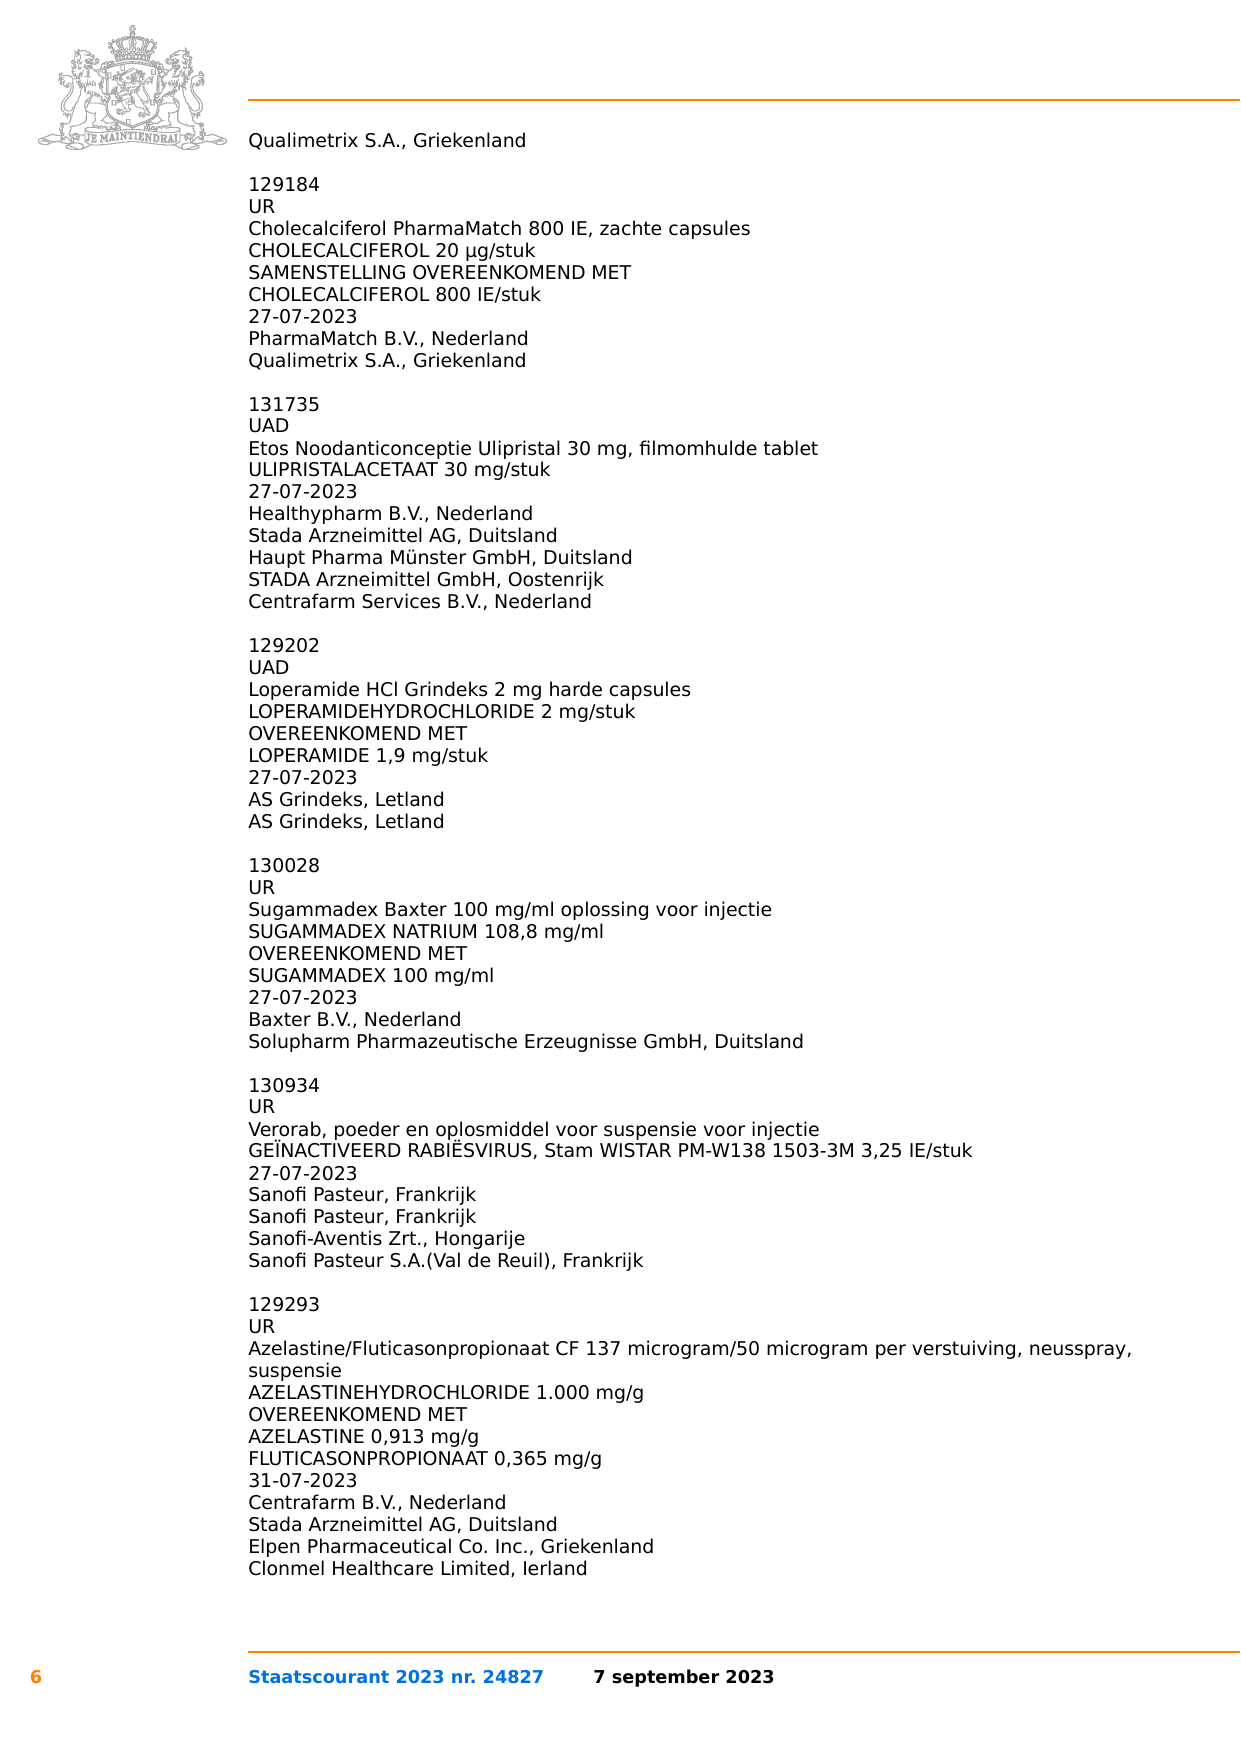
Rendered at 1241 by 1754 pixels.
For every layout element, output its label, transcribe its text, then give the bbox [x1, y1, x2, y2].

text AS Grindeks, Letland [248, 811, 1163, 833]
text Sanofi Pasteur, Frankrijk [248, 1206, 1163, 1228]
text SUGAMMADEX NATRIUM 108,8 mg/ml [248, 921, 1163, 943]
text Etos Noodanticonceptie Ulipristal 30 mg, filmomhulde tablet [248, 437, 1163, 459]
text SAMENSTELLING OVEREENKOMEND MET [248, 262, 1163, 284]
text 131735 [248, 393, 1163, 415]
text ULIPRISTALACETAAT 30 mg/stuk [248, 459, 1163, 481]
text LOPERAMIDEHYDROCHLORIDE 2 mg/stuk [248, 701, 1163, 723]
text 129202 [248, 635, 1163, 657]
text Verorab, poeder en oplosmiddel voor suspensie voor injectie [248, 1118, 1163, 1140]
text Azelastine/Fluticasonpropionaat CF 137 microgram/50 microgram per verstuiving, neusspray, suspensie [248, 1338, 1163, 1382]
text 130028 [248, 855, 1163, 877]
text Centrafarm Services B.V., Nederland [248, 591, 1163, 613]
text Sanofi Pasteur S.A.(Val de Reuil), Frankrijk [248, 1250, 1163, 1272]
text 27-07-2023 [248, 481, 1163, 503]
text AZELASTINE 0,913 mg/g [248, 1426, 1163, 1448]
text PharmaMatch B.V., Nederland [248, 328, 1163, 349]
text Qualimetrix S.A., Griekenland [248, 349, 1163, 372]
text Elpen Pharmaceutical Co. Inc., Griekenland [248, 1536, 1163, 1558]
text OVEREENKOMEND MET [248, 943, 1163, 965]
text Clonmel Healthcare Limited, Ierland [248, 1558, 1163, 1580]
text UR [248, 196, 1163, 218]
text OVEREENKOMEND MET [248, 723, 1163, 745]
text UR [248, 1316, 1163, 1338]
text 129184 [248, 174, 1163, 196]
text UR [248, 877, 1163, 899]
text 27-07-2023 [248, 767, 1163, 789]
text GEÏNACTIVEERD RABIËSVIRUS, Stam WISTAR PM-W138 1503-3M 3,25 IE/stuk [248, 1140, 1163, 1162]
text 130934 [248, 1074, 1163, 1096]
text UR [248, 1096, 1163, 1118]
text Haupt Pharma Münster GmbH, Duitsland [248, 547, 1163, 569]
text Solupharm Pharmazeutische Erzeugnisse GmbH, Duitsland [248, 1031, 1163, 1053]
text Sugammadex Baxter 100 mg/ml oplossing voor injectie [248, 899, 1163, 921]
text Qualimetrix S.A., Griekenland [248, 130, 1163, 152]
text Sanofi-Aventis Zrt., Hongarije [248, 1228, 1163, 1250]
text 129293 [248, 1294, 1163, 1316]
text UAD [248, 657, 1163, 679]
text Cholecalciferol PharmaMatch 800 IE, zachte capsules [248, 218, 1163, 240]
text Sanofi Pasteur, Frankrijk [248, 1184, 1163, 1206]
text Centrafarm B.V., Nederland [248, 1492, 1163, 1514]
text AZELASTINEHYDROCHLORIDE 1.000 mg/g [248, 1382, 1163, 1404]
text 27-07-2023 [248, 306, 1163, 328]
text 27-07-2023 [248, 987, 1163, 1009]
text OVEREENKOMEND MET [248, 1404, 1163, 1426]
text CHOLECALCIFEROL 20 µg/stuk [248, 240, 1163, 262]
text SUGAMMADEX 100 mg/ml [248, 965, 1163, 987]
text UAD [248, 415, 1163, 437]
text Healthypharm B.V., Nederland [248, 503, 1163, 525]
text STADA Arzneimittel GmbH, Oostenrijk [248, 569, 1163, 591]
text 27-07-2023 [248, 1162, 1163, 1184]
text AS Grindeks, Letland [248, 789, 1163, 811]
text Stada Arzneimittel AG, Duitsland [248, 525, 1163, 547]
picture [38, 25, 227, 150]
text LOPERAMIDE 1,9 mg/stuk [248, 745, 1163, 767]
text CHOLECALCIFEROL 800 IE/stuk [248, 284, 1163, 306]
text Baxter B.V., Nederland [248, 1009, 1163, 1031]
text FLUTICASONPROPIONAAT 0,365 mg/g [248, 1448, 1163, 1470]
text Loperamide HCl Grindeks 2 mg harde capsules [248, 679, 1163, 701]
text 31-07-2023 [248, 1470, 1163, 1492]
text Stada Arzneimittel AG, Duitsland [248, 1514, 1163, 1536]
